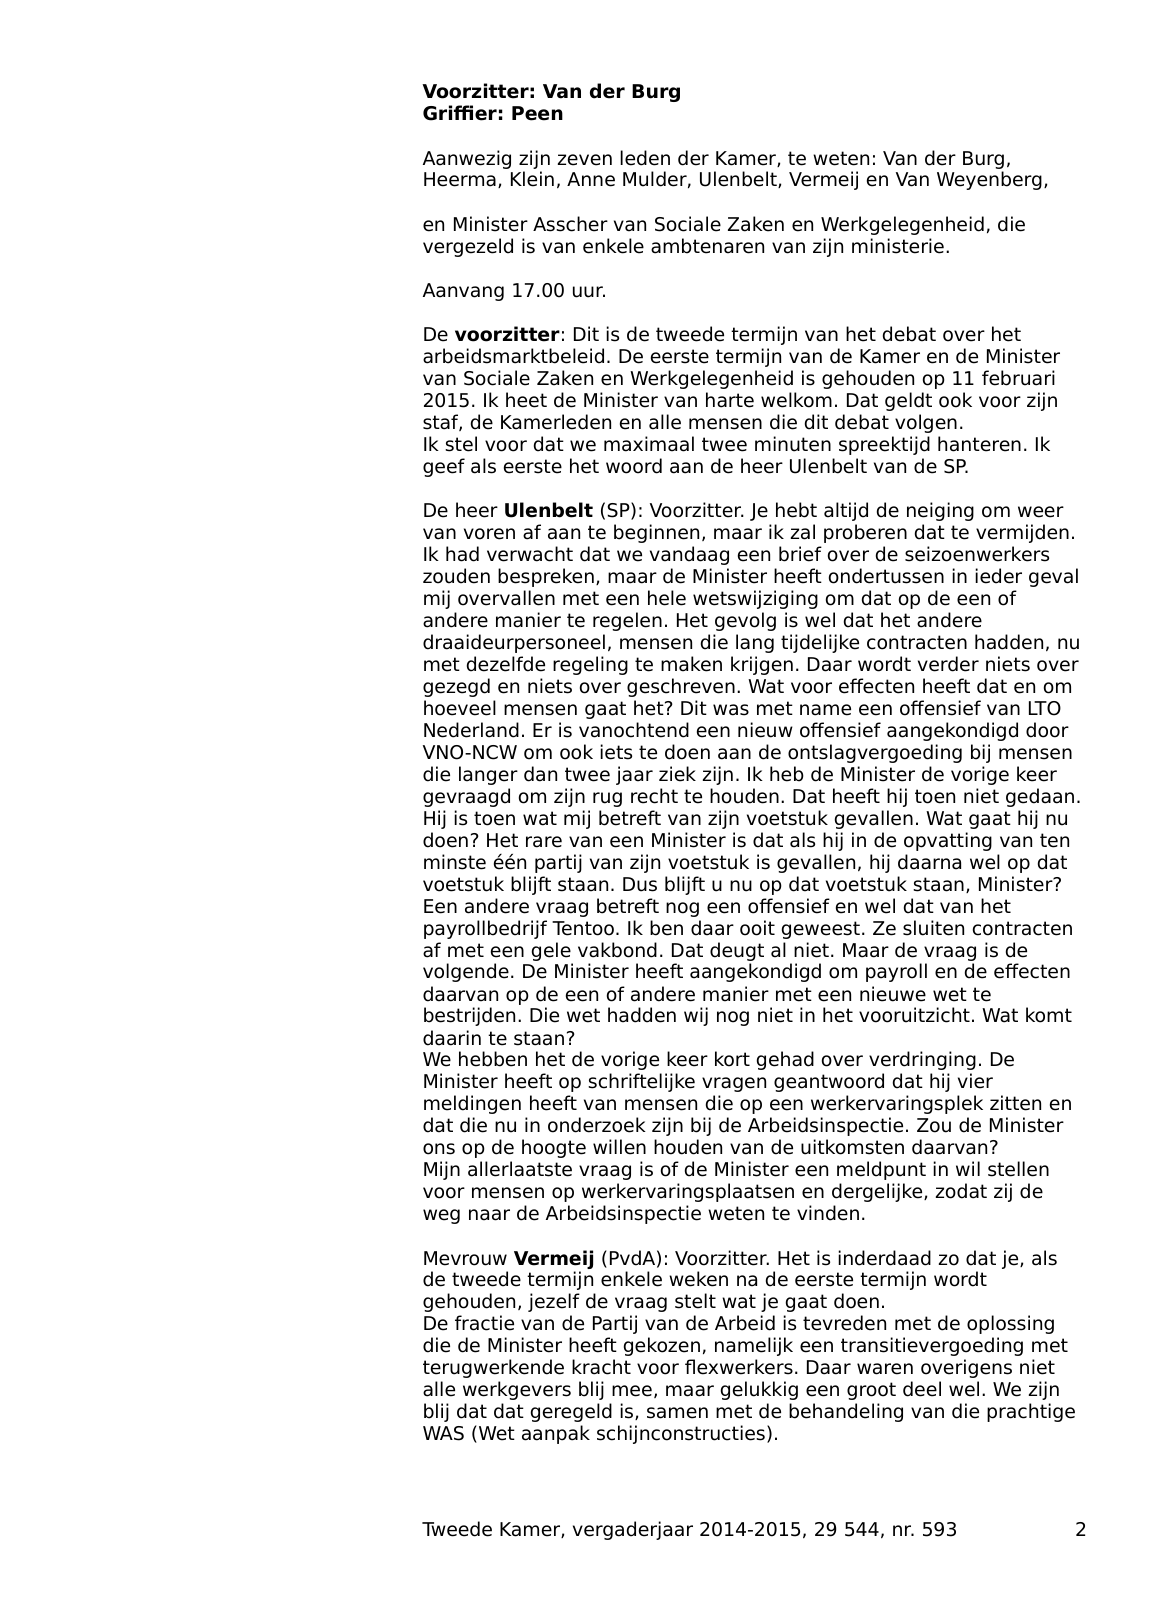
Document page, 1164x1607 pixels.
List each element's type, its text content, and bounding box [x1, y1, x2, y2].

text Mevrouw Vermeij (PvdA): Voorzitter. Het is inderdaad zo dat je, als de tweede termijn enkele weken na de eerste termijn wordt gehouden, jezelf de vraag stelt wat je gaat doen. [422, 1247, 1087, 1313]
text De fractie van de Partij van de Arbeid is tevreden met de oplossing die de Minister heeft gekozen, namelijk een transitievergoeding met terugwerkende kracht voor flexwerkers. Daar waren overigens niet alle werkgevers blij mee, maar gelukkig een groot deel wel. We zijn blij dat dat geregeld is, samen met de behandeling van die prachtige WAS (Wet aanpak schijnconstructies). [422, 1313, 1087, 1445]
text Een andere vraag betreft nog een offensief en wel dat van het payrollbedrijf Tentoo. Ik ben daar ooit geweest. Ze sluiten contracten af met een gele vakbond. Dat deugt al niet. Maar de vraag is de volgende. De Minister heeft aangekondigd om payroll en de effecten daarvan op de een of andere manier met een nieuwe wet te bestrijden. Die wet hadden wij nog niet in het vooruitzicht. Wat komt daarin te staan? [422, 896, 1087, 1049]
text De heer Ulenbelt (SP): Voorzitter. Je hebt altijd de neiging om weer van voren af aan te beginnen, maar ik zal proberen dat te vermijden. Ik had verwacht dat we vandaag een brief over de seizoenwerkers zouden bespreken, maar de Minister heeft ondertussen in ieder geval mij overvallen met een hele wetswijziging om dat op de een of andere manier te regelen. Het gevolg is wel dat het andere draaideurpersoneel, mensen die lang tijdelijke contracten hadden, nu met dezelfde regeling te maken krijgen. Daar wordt verder niets over gezegd en niets over geschreven. Wat voor effecten heeft dat en om hoeveel mensen gaat het? Dit was met name een offensief van LTO Nederland. Er is vanochtend een nieuw offensief aangekondigd door VNO-NCW om ook iets te doen aan de ontslagvergoeding bij mensen die langer dan twee jaar ziek zijn. Ik heb de Minister de vorige keer gevraagd om zijn rug recht te houden. Dat heeft hij toen niet gedaan. Hij is toen wat mij betreft van zijn voetstuk gevallen. Wat gaat hij nu doen? Het rare van een Minister is dat als hij in de opvatting van ten minste één partij van zijn voetstuk is gevallen, hij daarna wel op dat voetstuk blijft staan. Dus blijft u nu op dat voetstuk staan, Minister? [422, 500, 1087, 896]
text De voorzitter: Dit is de tweede termijn van het debat over het arbeidsmarktbeleid. De eerste termijn van de Kamer en de Minister van Sociale Zaken en Werkgelegenheid is gehouden op 11 februari 2015. Ik heet de Minister van harte welkom. Dat geldt ook voor zijn staf, de Kamerleden en alle mensen die dit debat volgen. [422, 324, 1087, 434]
text Mijn allerlaatste vraag is of de Minister een meldpunt in wil stellen voor mensen op werkervaringsplaatsen en dergelijke, zodat zij de weg naar de Arbeidsinspectie weten te vinden. [422, 1159, 1087, 1225]
text Aanvang 17.00 uur. [422, 280, 1087, 302]
text Griffier: Peen [422, 103, 1087, 125]
text Voorzitter: Van der Burg [422, 81, 1087, 103]
text We hebben het de vorige keer kort gehad over verdringing. De Minister heeft op schriftelijke vragen geantwoord dat hij vier meldingen heeft van mensen die op een werkervaringsplek zitten en dat die nu in onderzoek zijn bij de Arbeidsinspectie. Zou de Minister ons op de hoogte willen houden van de uitkomsten daarvan? [422, 1049, 1087, 1159]
text Aanwezig zijn zeven leden der Kamer, te weten: Van der Burg, Heerma, Klein, Anne Mulder, Ulenbelt, Vermeij en Van Weyenberg, [422, 147, 1087, 191]
text en Minister Asscher van Sociale Zaken en Werkgelegenheid, die vergezeld is van enkele ambtenaren van zijn ministerie. [422, 213, 1087, 257]
text Ik stel voor dat we maximaal twee minuten spreektijd hanteren. Ik geef als eerste het woord aan de heer Ulenbelt van de SP. [422, 434, 1087, 478]
